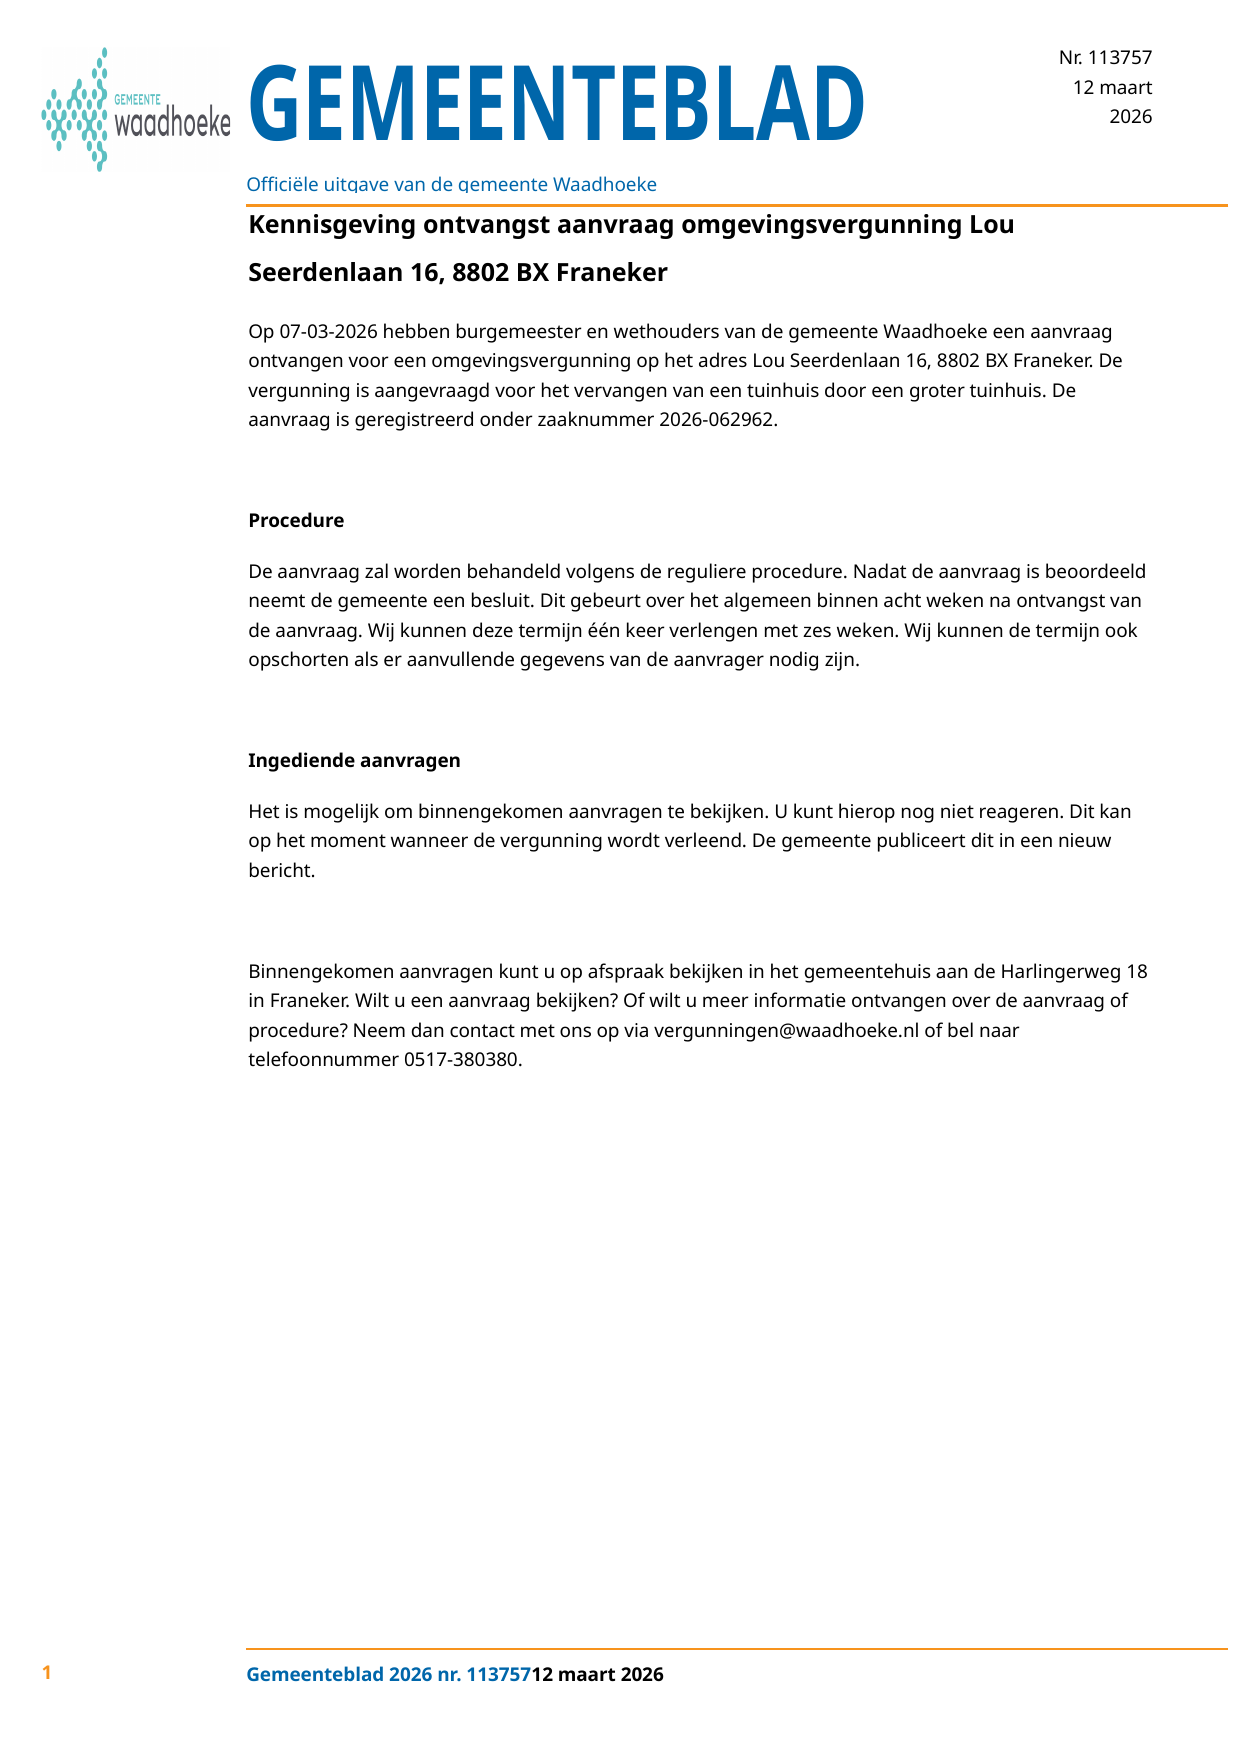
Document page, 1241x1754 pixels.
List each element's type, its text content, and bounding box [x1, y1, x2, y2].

text Op 07-03-2026 hebben burgemeester en wethouders van de gemeente Waadhoeke een aanvraag ontvangen voor een omgevingsvergunning op het adres Lou Seerdenlaan 16, 8802 BX Franeker. De vergunning is aangevraagd voor het vervangen van een tuinhuis door een groter tuinhuis. De aanvraag is geregistreerd onder zaaknummer 2026-062962. [248, 318, 1152, 432]
text De aanvraag zal worden behandeld volgens de reguliere procedure. Nadat de aanvraag is beoordeeld neemt de gemeente een besluit. Dit gebeurt over het algemeen binnen acht weken na ontvangst van de aanvraag. Wij kunnen deze termijn één keer verlengen met zes weken. Wij kunnen de termijn ook opschorten als er aanvullende gegevens van de aanvrager nodig zijn. [248, 558, 1152, 672]
text Het is mogelijk om binnengekomen aanvragen te bekijken. U kunt hierop nog niet reageren. Dit kan op het moment wanneer de vergunning wordt verleend. De gemeente publiceert dit in een nieuw bericht. [248, 798, 1152, 883]
picture [41, 47, 231, 172]
text Kennisgeving ontvangst aanvraag omgevingsvergunning Lou Seerdenlaan 16, 8802 BX Franeker [248, 207, 1152, 288]
text Ingediende aanvragen [248, 747, 1152, 773]
text Binnengekomen aanvragen kunt u op afspraak bekijken in het gemeentehuis aan de Harlingerweg 18 in Franeker. Wilt u een aanvraag bekijken? Of wilt u meer informatie ontvangen over de aanvraag of procedure? Neem dan contact met ons op via vergunningen@waadhoeke.nl of bel naar telefoonnummer 0517-380380. [248, 958, 1152, 1072]
text Procedure [248, 507, 1152, 533]
